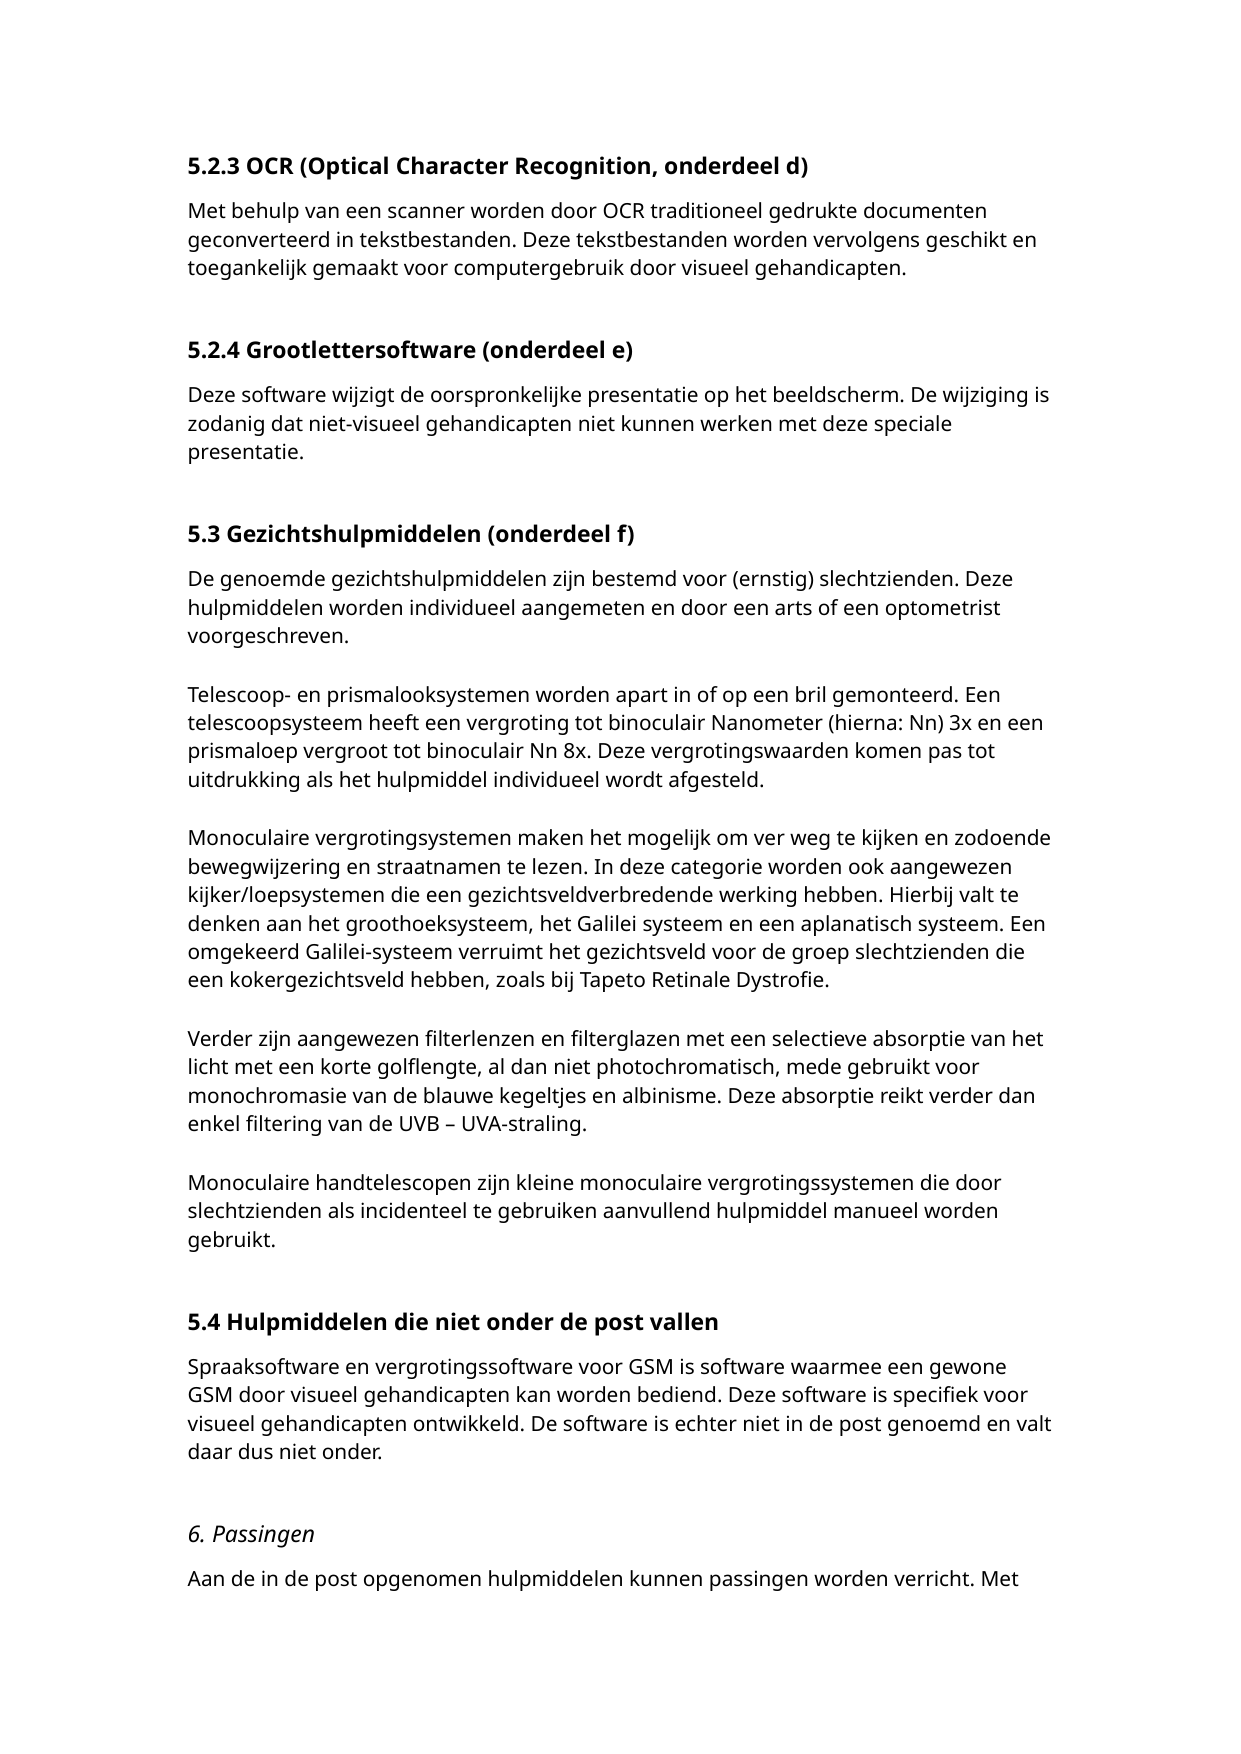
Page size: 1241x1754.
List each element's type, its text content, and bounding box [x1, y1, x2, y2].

text Aan de in de post opgenomen hulpmiddelen kunnen passingen worden verricht. Met [187, 1564, 1053, 1593]
text Met behulp van een scanner worden door OCR traditioneel gedrukte documenten geconverteerd in tekstbestanden. Deze tekstbestanden worden vervolgens geschikt en toegankelijk gemaakt voor computergebruik door visueel gehandicapten. [187, 196, 1053, 282]
text Telescoop- en prismalooksystemen worden apart in of op een bril gemonteerd. Een telescoopsysteem heeft een vergroting tot binoculair Nanometer (hierna: Nn) 3x en een prismaloep vergroot tot binoculair Nn 8x. Deze vergrotingswaarden komen pas tot uitdrukking als het hulpmiddel individueel wordt afgesteld. [187, 680, 1053, 793]
subtitle 5.4 Hulpmiddelen die niet onder de post vallen [187, 1306, 1053, 1337]
subtitle 5.2.3 OCR (Optical Character Recognition, onderdeel d) [187, 150, 1053, 181]
text Verder zijn aangewezen filterlenzen en filterglazen met een selectieve absorptie van het licht met een korte golflengte, al dan niet photochromatisch, mede gebruikt voor monochromasie van de blauwe kegeltjes en albinisme. Deze absorptie reikt verder dan enkel filtering van de UVB – UVA-straling. [187, 1024, 1053, 1138]
subtitle 5.3 Gezichtshulpmiddelen (onderdeel f) [187, 518, 1053, 549]
text Deze software wijzigt de oorspronkelijke presentatie op het beeldscherm. De wijziging is zodanig dat niet-visueel gehandicapten niet kunnen werken met deze speciale presentatie. [187, 380, 1053, 466]
subtitle 5.2.4 Grootlettersoftware (onderdeel e) [187, 334, 1053, 365]
subtitle 6. Passingen [187, 1518, 1053, 1549]
text Spraaksoftware en vergrotingssoftware voor GSM is software waarmee een gewone GSM door visueel gehandicapten kan worden bediend. Deze software is specifiek voor visueel gehandicapten ontwikkeld. De software is echter niet in de post genoemd en valt daar dus niet onder. [187, 1352, 1053, 1466]
text Monoculaire handtelescopen zijn kleine monoculaire vergrotingssystemen die door slechtzienden als incidenteel te gebruiken aanvullend hulpmiddel manueel worden gebruikt. [187, 1168, 1053, 1253]
text Monoculaire vergrotingsystemen maken het mogelijk om ver weg te kijken en zodoende bewegwijzering en straatnamen te lezen. In deze categorie worden ook aangewezen kijker/loepsystemen die een gezichtsveldverbredende werking hebben. Hierbij valt te denken aan het groothoeksysteem, het Galilei systeem en een aplanatisch systeem. Een omgekeerd Galilei-systeem verruimt het gezichtsveld voor de groep slechtzienden die een kokergezichtsveld hebben, zoals bij Tapeto Retinale Dystrofie. [187, 823, 1053, 994]
text De genoemde gezichtshulpmiddelen zijn bestemd voor (ernstig) slechtzienden. Deze hulpmiddelen worden individueel aangemeten en door een arts of een optometrist voorgeschreven. [187, 564, 1053, 650]
